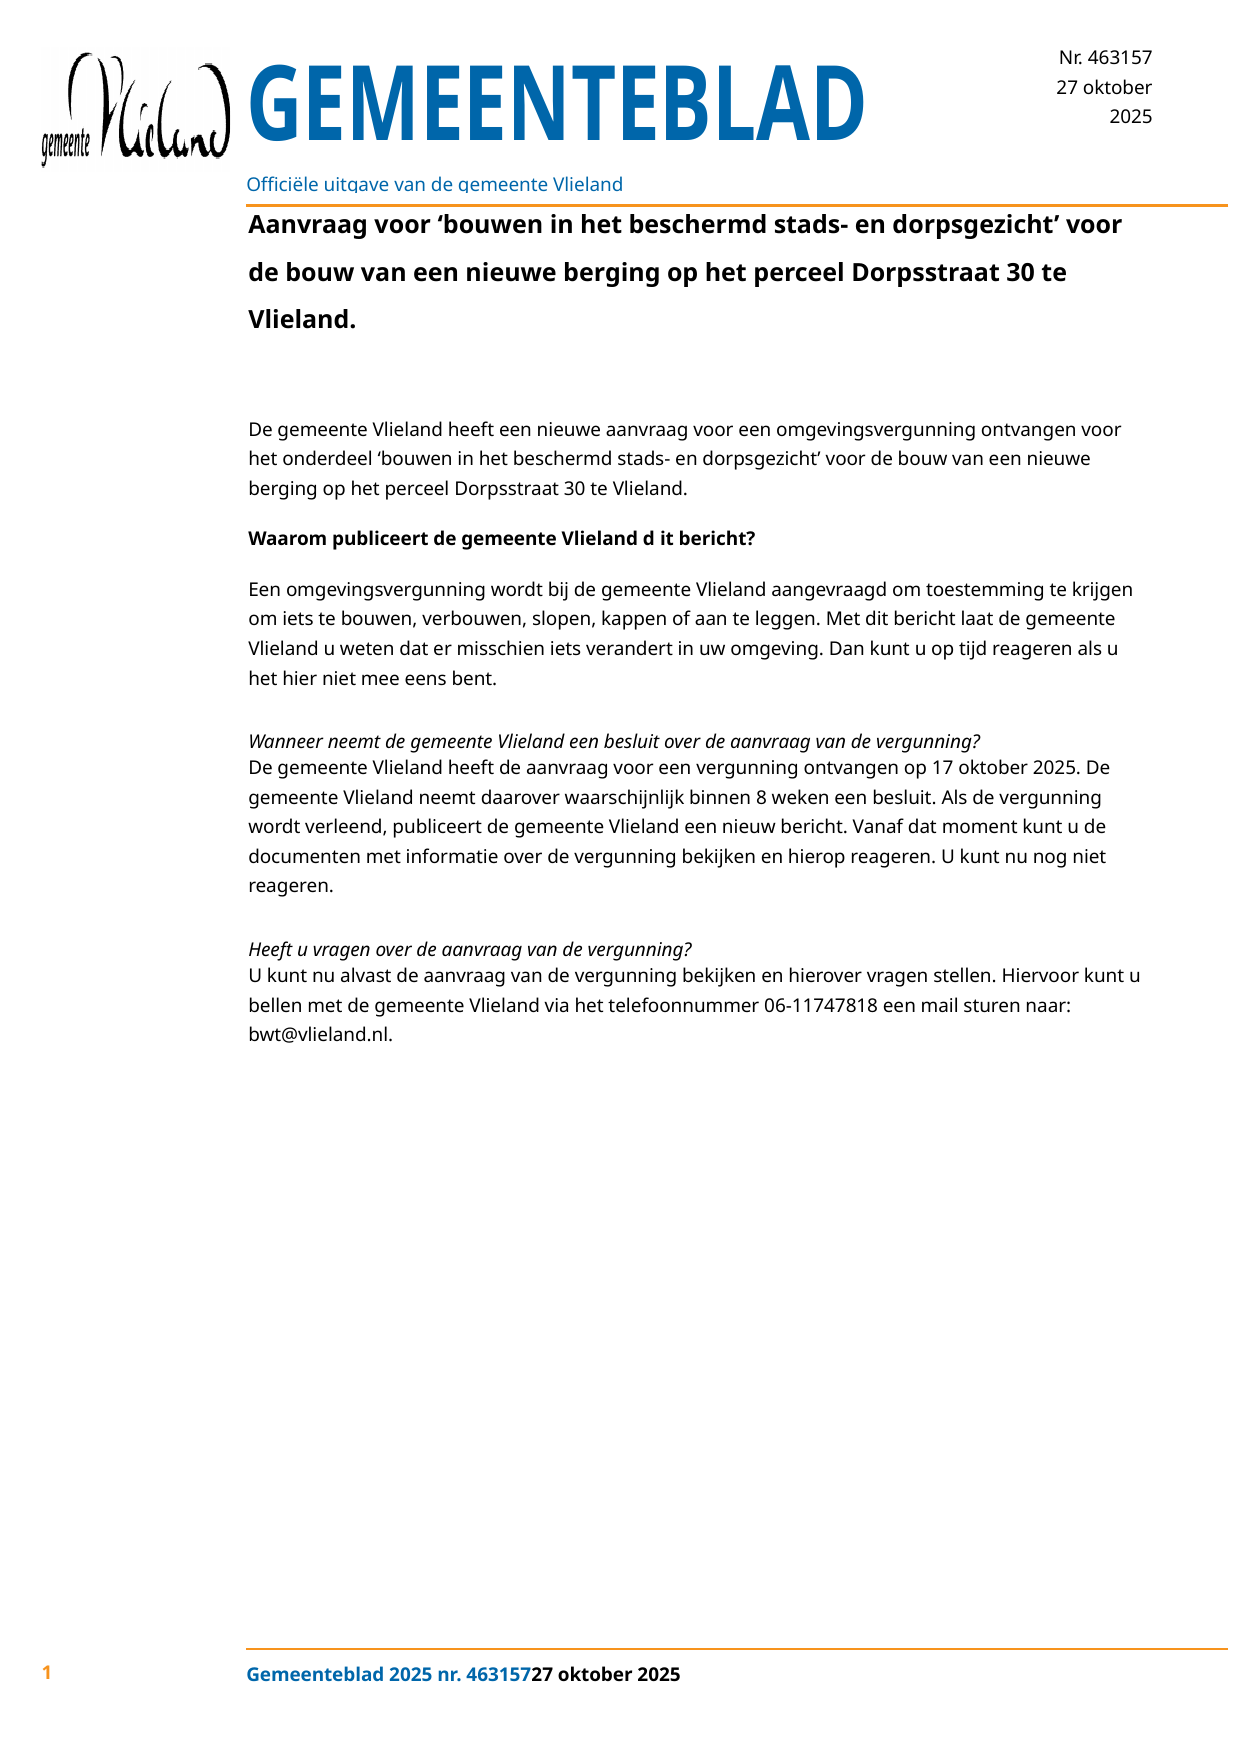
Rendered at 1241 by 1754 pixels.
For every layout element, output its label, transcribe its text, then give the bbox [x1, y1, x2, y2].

text De gemeente Vlieland heeft de aanvraag voor een vergunning ontvangen op 17 oktober 2025. De gemeente Vlieland neemt daarover waarschijnlijk binnen 8 weken een besluit. Als de vergunning wordt verleend, publiceert de gemeente Vlieland een nieuw bericht. Vanaf dat moment kunt u de documenten met informatie over de vergunning bekijken en hierop reageren. U kunt nu nog niet reageren. [248, 754, 1152, 898]
text De gemeente Vlieland heeft een nieuwe aanvraag voor een omgevingsvergunning ontvangen voor het onderdeel ‘bouwen in het beschermd stads- en dorpsgezicht’ voor de bouw van een nieuwe berging op het perceel Dorpsstraat 30 te Vlieland. [248, 416, 1152, 501]
picture [41, 47, 231, 172]
text Waarom publiceert de gemeente Vlieland d it bericht? [248, 526, 1152, 551]
text Wanneer neemt de gemeente Vlieland een besluit over de aanvraag van de vergunning? [248, 729, 1152, 754]
text Heeft u vragen over de aanvraag van de vergunning? [248, 937, 1152, 962]
text Een omgevingsvergunning wordt bij de gemeente Vlieland aangevraagd om toestemming te krijgen om iets te bouwen, verbouwen, slopen, kappen of aan te leggen. Met dit bericht laat de gemeente Vlieland u weten dat er misschien iets verandert in uw omgeving. Dan kunt u op tijd reageren als u het hier niet mee eens bent. [248, 576, 1152, 690]
text U kunt nu alvast de aanvraag van de vergunning bekijken en hierover vragen stellen. Hiervoor kunt u bellen met de gemeente Vlieland via het telefoonnummer 06-11747818 een mail sturen naar: bwt@vlieland.nl. [248, 962, 1152, 1047]
text Aanvraag voor ‘bouwen in het beschermd stads- en dorpsgezicht’ voor de bouw van een nieuwe berging op het perceel Dorpsstraat 30 te Vlieland. [248, 207, 1152, 336]
